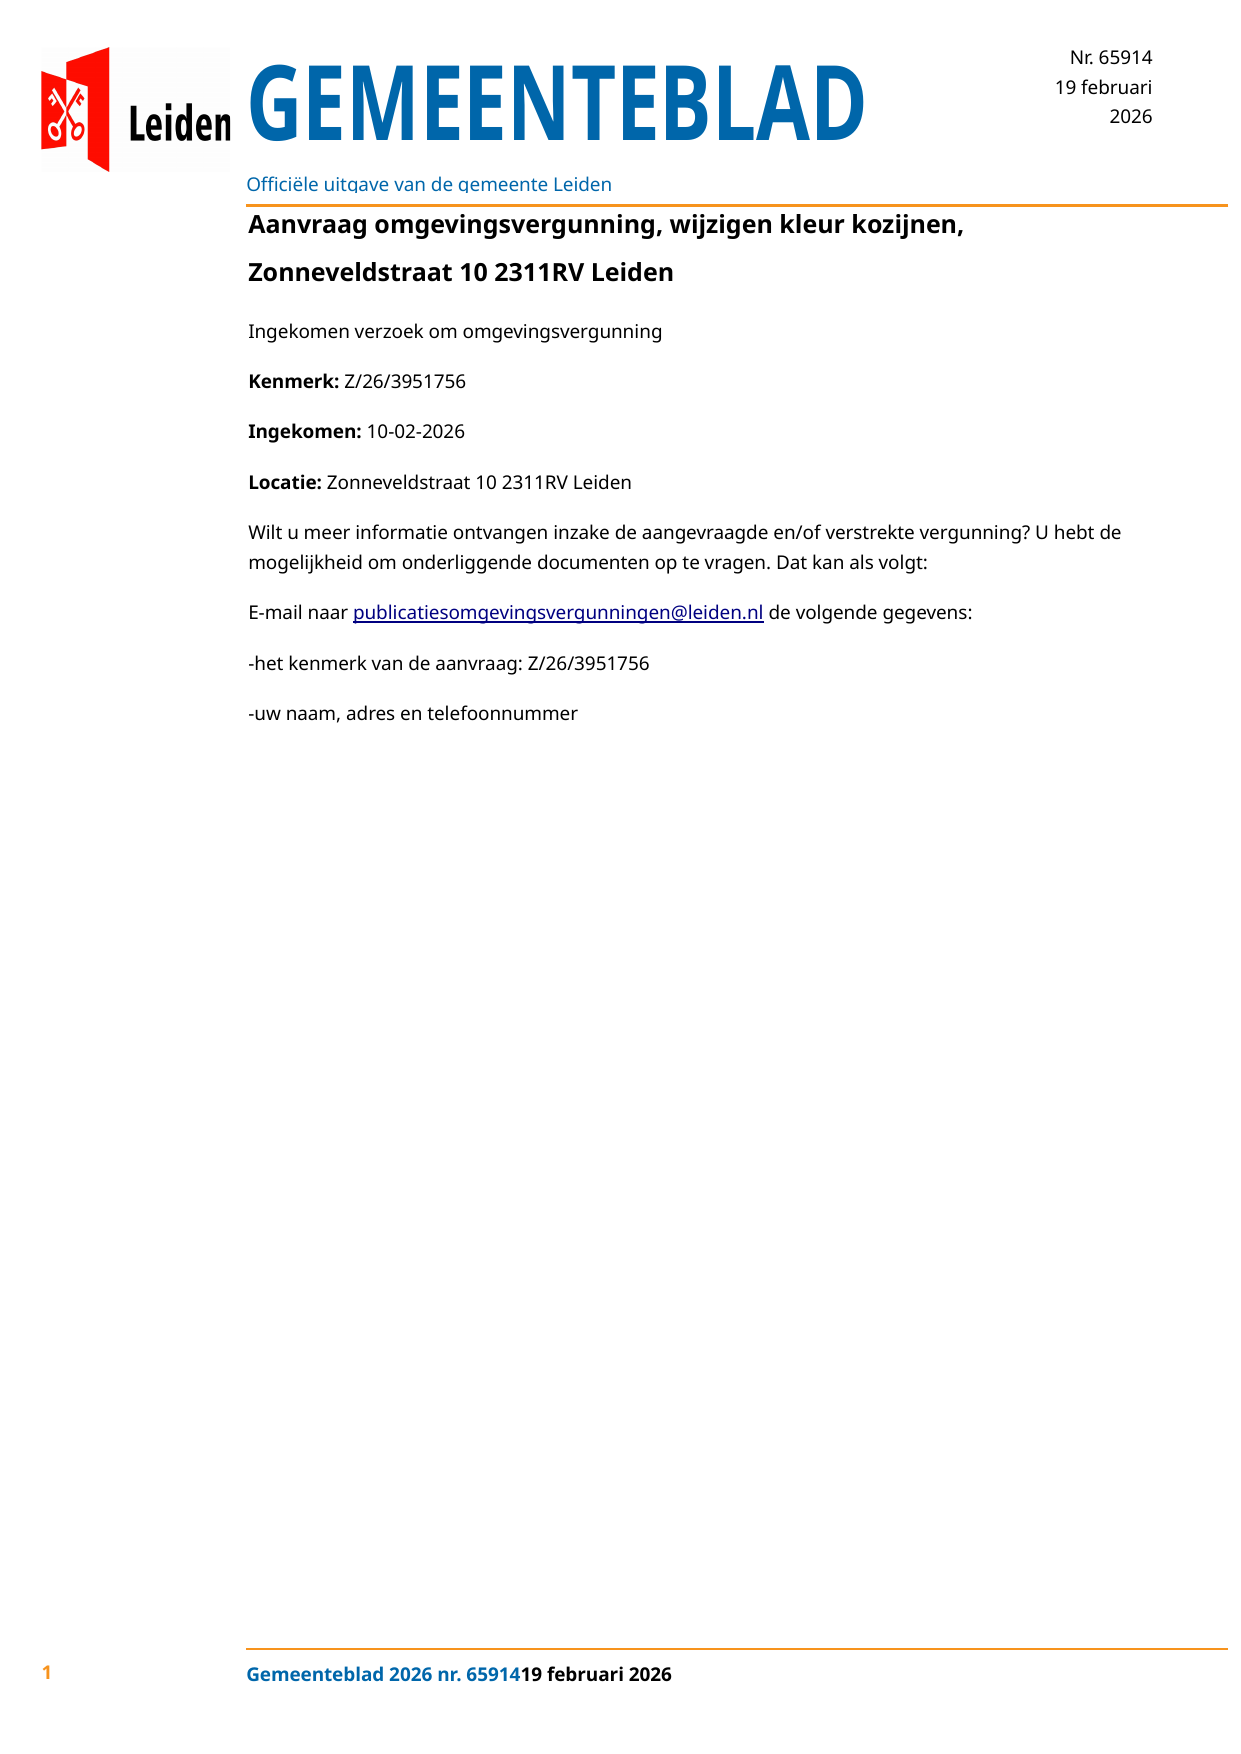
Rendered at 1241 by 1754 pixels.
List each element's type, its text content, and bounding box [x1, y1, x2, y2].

text Aanvraag omgevingsvergunning, wijzigen kleur kozijnen, Zonneveldstraat 10 2311RV Leiden [248, 207, 1152, 288]
text Ingekomen: 10-02-2026 [248, 419, 1152, 444]
text -uw naam, adres en telefoonnummer [248, 700, 1152, 726]
text Wilt u meer informatie ontvangen inzake de aangevraagde en/of verstrekte vergunning? U hebt de mogelijkheid om onderliggende documenten op te vragen. Dat kan als volgt: [248, 519, 1152, 575]
text -het kenmerk van de aanvraag: Z/26/3951756 [248, 650, 1152, 676]
text Locatie: Zonneveldstraat 10 2311RV Leiden [248, 469, 1152, 495]
text Kenmerk: Z/26/3951756 [248, 368, 1152, 394]
text E-mail naar publicatiesomgevingsvergunningen@leiden.nl de volgende gegevens: [248, 599, 1152, 625]
picture [41, 47, 231, 172]
text Ingekomen verzoek om omgevingsvergunning [248, 318, 1152, 344]
